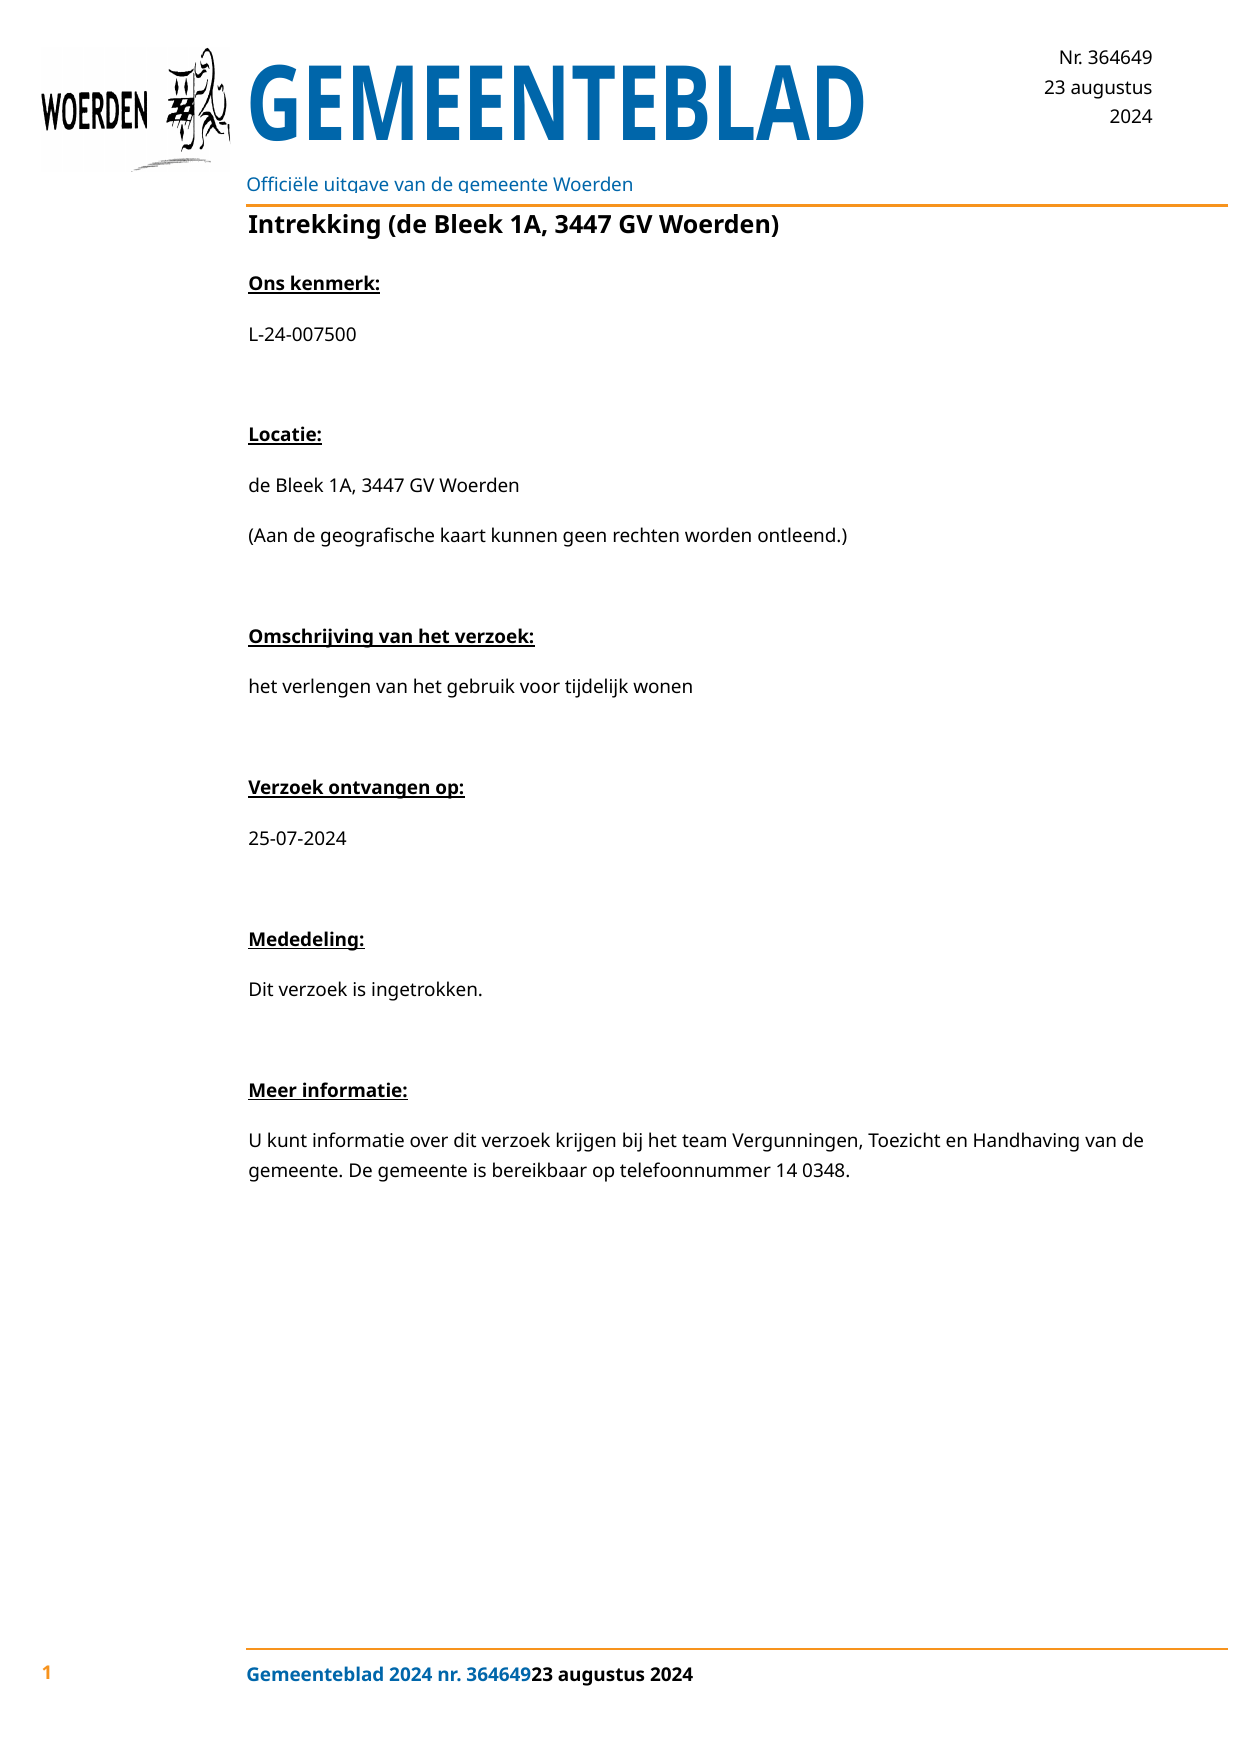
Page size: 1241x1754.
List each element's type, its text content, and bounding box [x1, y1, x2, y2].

text het verlengen van het gebruik voor tijdelijk wonen [248, 674, 1152, 699]
text L-24-007500 [248, 321, 1152, 346]
text Dit verzoek is ingetrokken. [248, 976, 1152, 1002]
text Omschrijving van het verzoek: [248, 623, 1152, 649]
text Verzoek ontvangen op: [248, 774, 1152, 800]
text (Aan de geografische kaart kunnen geen rechten worden ontleend.) [248, 522, 1152, 548]
text Locatie: [248, 422, 1152, 447]
text Ons kenmerk: [248, 270, 1152, 296]
picture [41, 47, 231, 172]
text Intrekking (de Bleek 1A, 3447 GV Woerden) [248, 207, 1152, 241]
text de Bleek 1A, 3447 GV Woerden [248, 472, 1152, 498]
text 25-07-2024 [248, 825, 1152, 851]
text Meer informatie: [248, 1077, 1152, 1103]
text Mededeling: [248, 926, 1152, 951]
text U kunt informatie over dit verzoek krijgen bij het team Vergunningen, Toezicht en Handhaving van de gemeente. De gemeente is bereikbaar op telefoonnummer 14 0348. [248, 1127, 1152, 1183]
